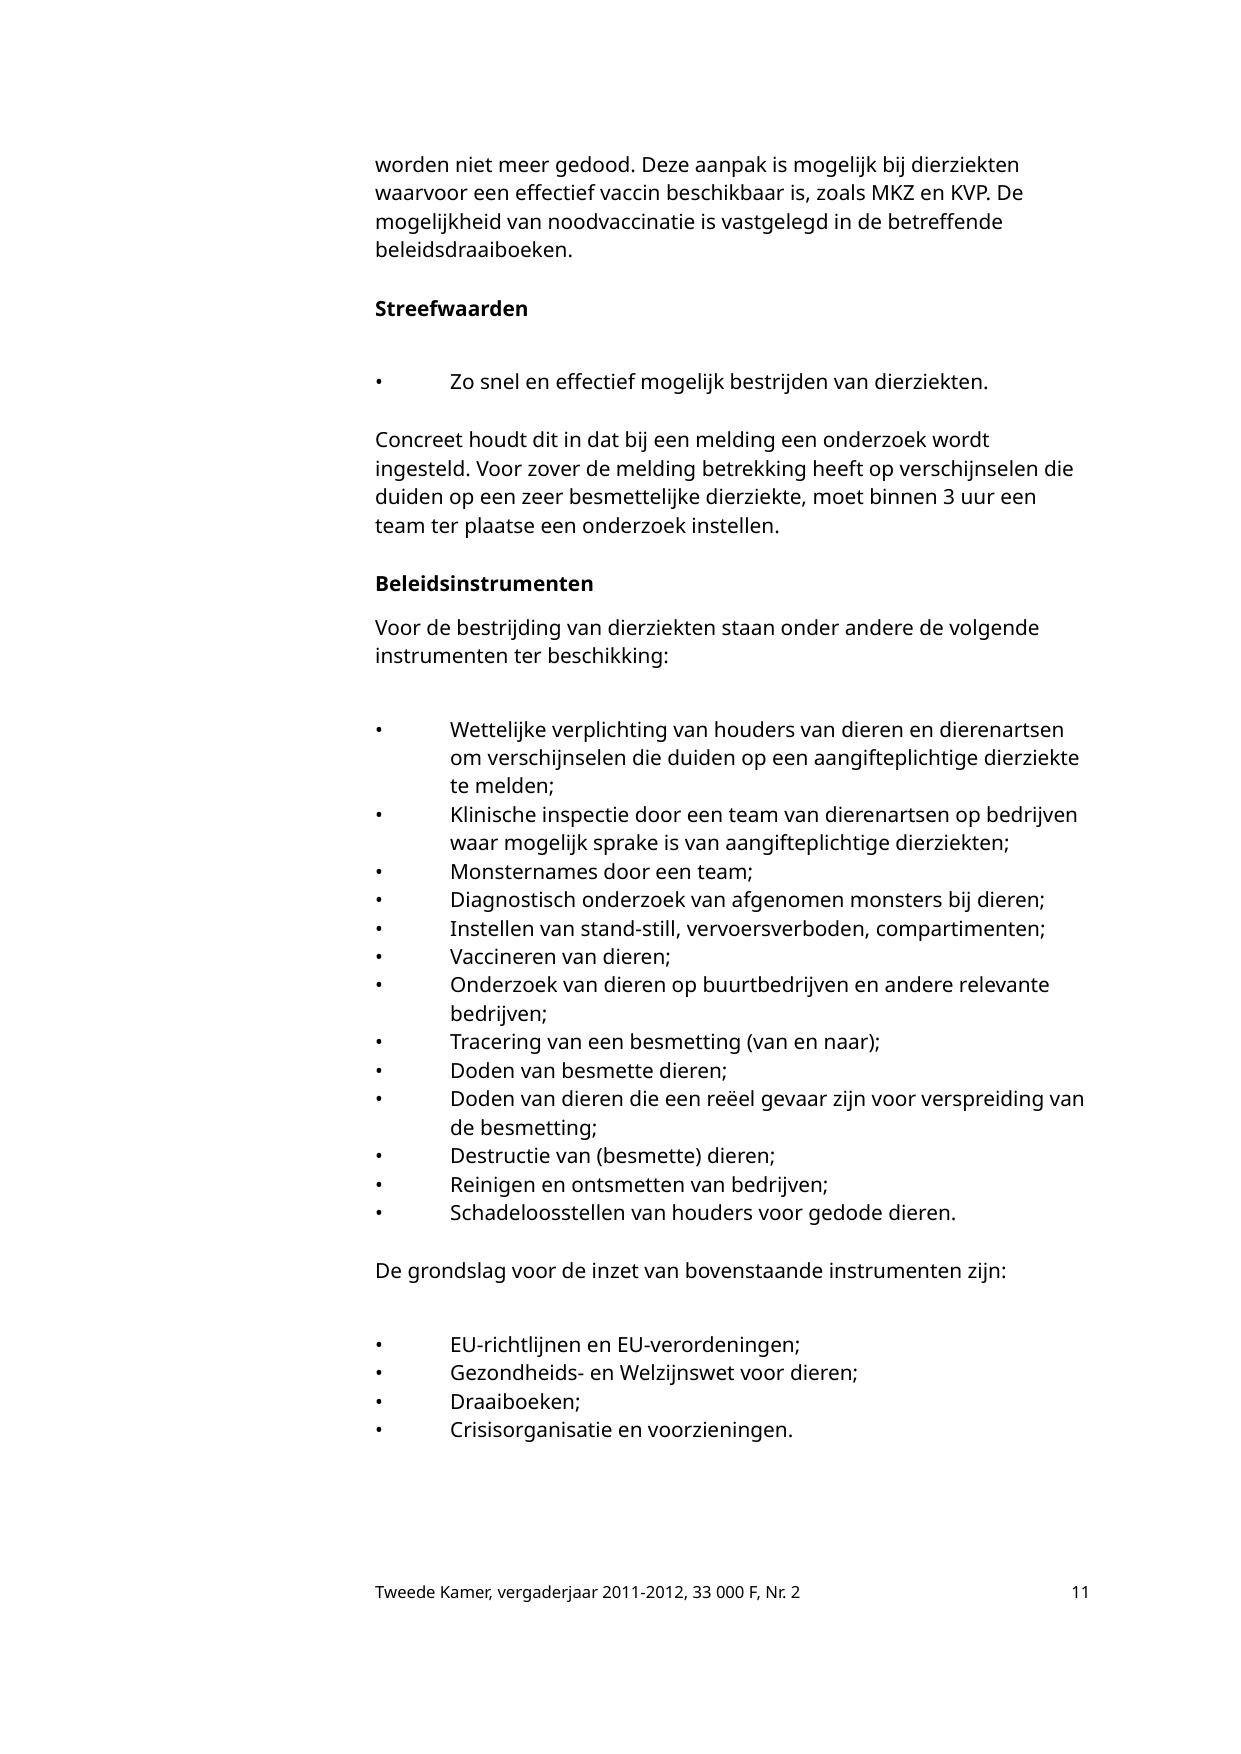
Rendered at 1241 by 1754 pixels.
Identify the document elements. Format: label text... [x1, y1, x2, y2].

list Wettelijke verplichting van houders van dieren en dierenartsen om verschijnselen die duiden op een aangifteplichtige dierziekte te melden; [375, 715, 1090, 800]
text Concreet houdt dit in dat bij een melding een onderzoek wordt ingesteld. Voor zover de melding betrekking heeft op verschijnselen die duiden op een zeer besmettelijke dierziekte, moet binnen 3 uur een team ter plaatse een onderzoek instellen. [375, 426, 1090, 539]
list Monsternames door een team; [375, 857, 1090, 885]
list Onderzoek van dieren op buurtbedrijven en andere relevante bedrijven; [375, 971, 1090, 1027]
text Streefwaarden [375, 294, 1090, 322]
list Vaccineren van dieren; [375, 942, 1090, 971]
list Reinigen en ontsmetten van bedrijven; [375, 1170, 1090, 1198]
text Voor de bestrijding van dierziekten staan onder andere de volgende instrumenten ter beschikking: [375, 613, 1090, 670]
list Schadeloosstellen van houders voor gedode dieren. [375, 1198, 1090, 1227]
list Crisisorganisatie en voorzieningen. [375, 1415, 1090, 1444]
text De grondslag voor de inzet van bovenstaande instrumenten zijn: [375, 1257, 1090, 1285]
list Zo snel en effectief mogelijk bestrijden van dierziekten. [375, 367, 1090, 396]
list Doden van dieren die een reëel gevaar zijn voor verspreiding van de besmetting; [375, 1084, 1090, 1141]
list Diagnostisch onderzoek van afgenomen monsters bij dieren; [375, 885, 1090, 914]
list Instellen van stand-still, vervoersverboden, compartimenten; [375, 914, 1090, 942]
list Tracering van een besmetting (van en naar); [375, 1027, 1090, 1056]
list Gezondheids- en Welzijnswet voor dieren; [375, 1358, 1090, 1387]
list Destructie van (besmette) dieren; [375, 1141, 1090, 1170]
list Draaiboeken; [375, 1387, 1090, 1415]
text worden niet meer gedood. Deze aanpak is mogelijk bij dierziekten waarvoor een effectief vaccin beschikbaar is, zoals MKZ en KVP. De mogelijkheid van noodvaccinatie is vastgelegd in de betreffende beleidsdraaiboeken. [375, 150, 1090, 264]
list Doden van besmette dieren; [375, 1056, 1090, 1084]
text Beleidsinstrumenten [375, 569, 1090, 598]
list EU-richtlijnen en EU-verordeningen; [375, 1330, 1090, 1358]
list Klinische inspectie door een team van dierenartsen op bedrijven waar mogelijk sprake is van aangifteplichtige dierziekten; [375, 800, 1090, 857]
